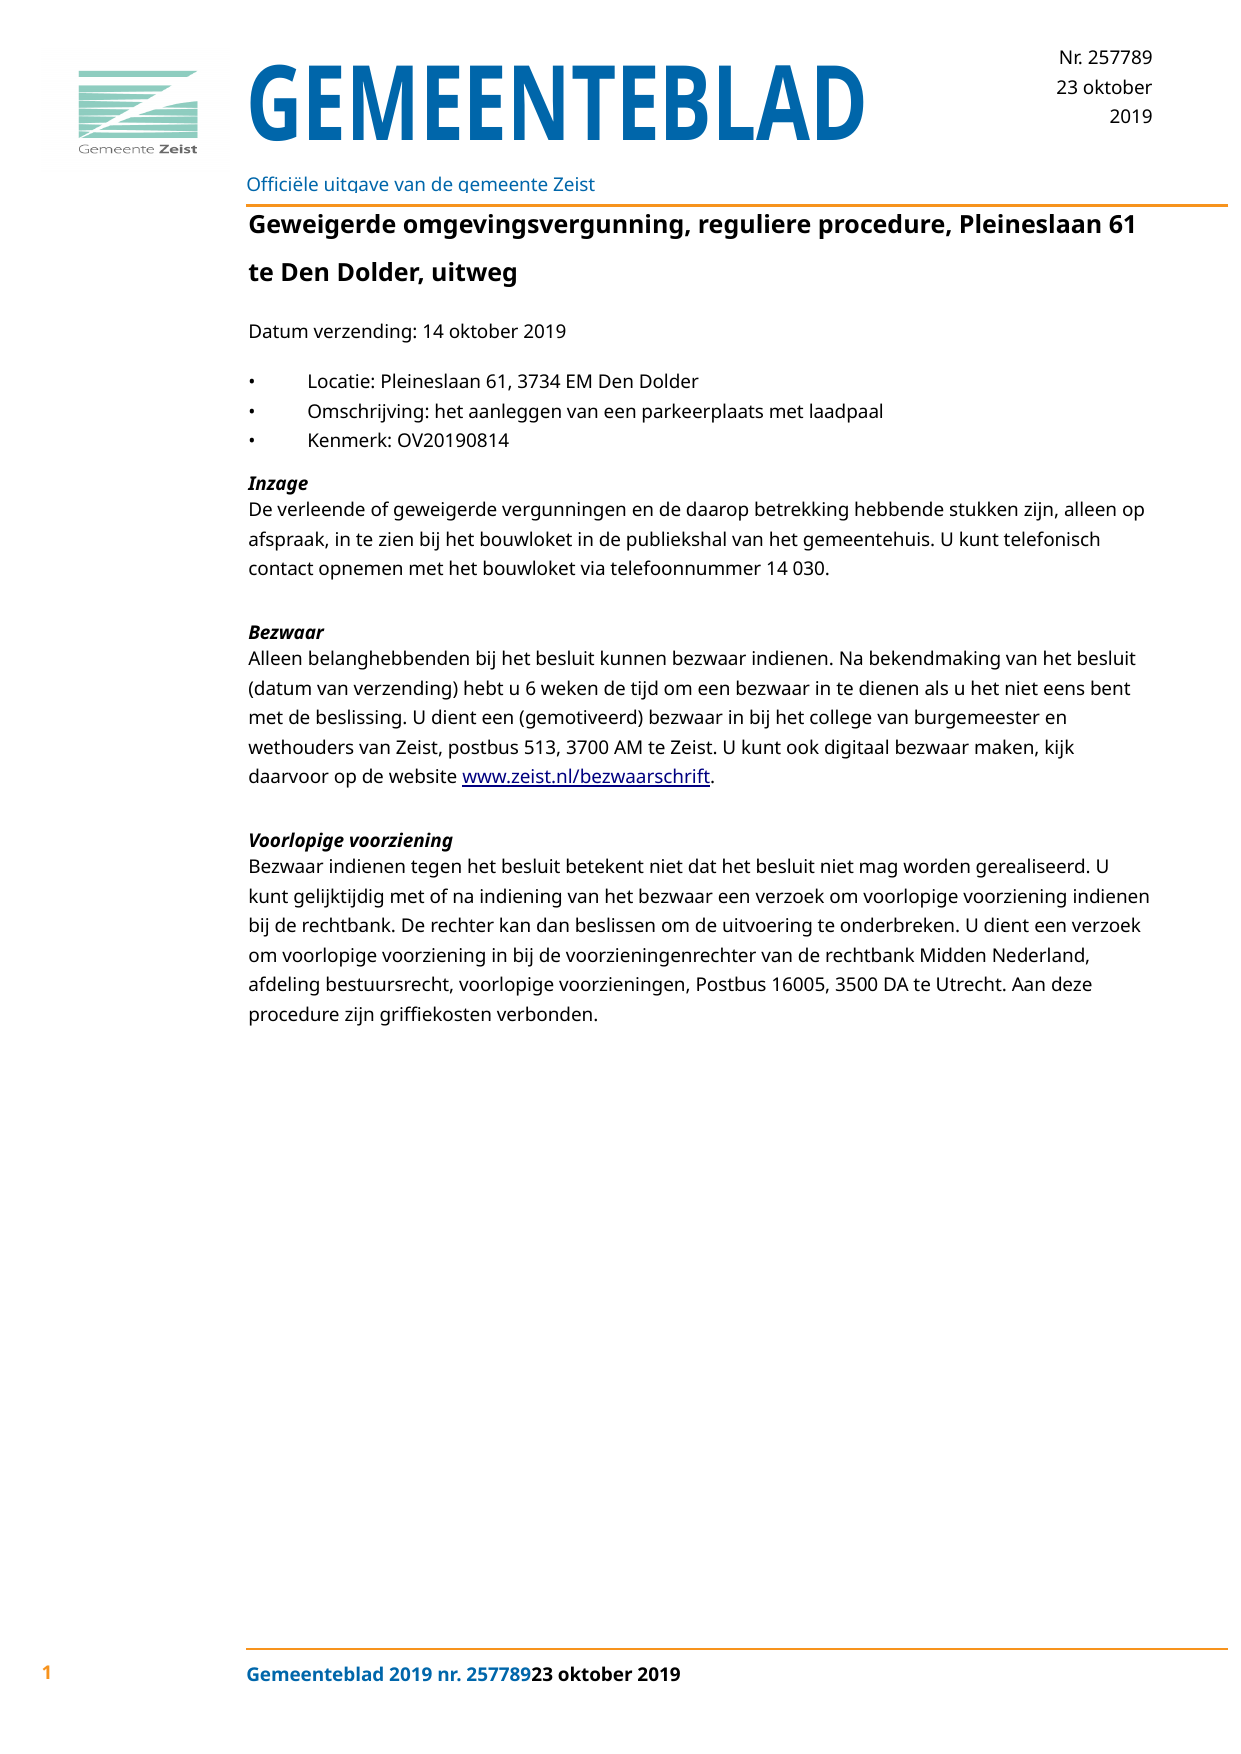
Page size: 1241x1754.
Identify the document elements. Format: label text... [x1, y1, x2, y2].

text Bezwaar [248, 619, 1152, 645]
text Bezwaar indienen tegen het besluit betekent niet dat het besluit niet mag worden gerealiseerd. U kunt gelijktijdig met of na indiening van het bezwaar een verzoek om voorlopige voorziening indienen bij de rechtbank. De rechter kan dan beslissen om de uitvoering te onderbreken. U dient een verzoek om voorlopige voorziening in bij de voorzieningenrechter van de rechtbank Midden Nederland, afdeling bestuursrecht, voorlopige voorzieningen, Postbus 16005, 3500 DA te Utrecht. Aan deze procedure zijn griffiekosten verbonden. [248, 853, 1152, 1027]
list Kenmerk: OV20190814 [248, 427, 1152, 453]
text Datum verzending: 14 oktober 2019 [248, 318, 1152, 344]
list Locatie: Pleineslaan 61, 3734 EM Den Dolder [248, 368, 1152, 394]
text Geweigerde omgevingsvergunning, reguliere procedure, Pleineslaan 61 te Den Dolder, uitweg [248, 207, 1152, 288]
picture [41, 47, 231, 172]
text Inzage [248, 471, 1152, 496]
text Voorlopige voorziening [248, 827, 1152, 853]
text Alleen belanghebbenden bij het besluit kunnen bezwaar indienen. Na bekendmaking van het besluit (datum van verzending) hebt u 6 weken de tijd om een bezwaar in te dienen als u het niet eens bent met de beslissing. U dient een (gemotiveerd) bezwaar in bij het college van burgemeester en wethouders van Zeist, postbus 513, 3700 AM te Zeist. U kunt ook digitaal bezwaar maken, kijk daarvoor op de website www.zeist.nl/bezwaarschrift. [248, 645, 1152, 789]
list Omschrijving: het aanleggen van een parkeerplaats met laadpaal [248, 398, 1152, 424]
text De verleende of geweigerde vergunningen en de daarop betrekking hebbende stukken zijn, alleen op afspraak, in te zien bij het bouwloket in de publiekshal van het gemeentehuis. U kunt telefonisch contact opnemen met het bouwloket via telefoonnummer 14 030. [248, 496, 1152, 581]
